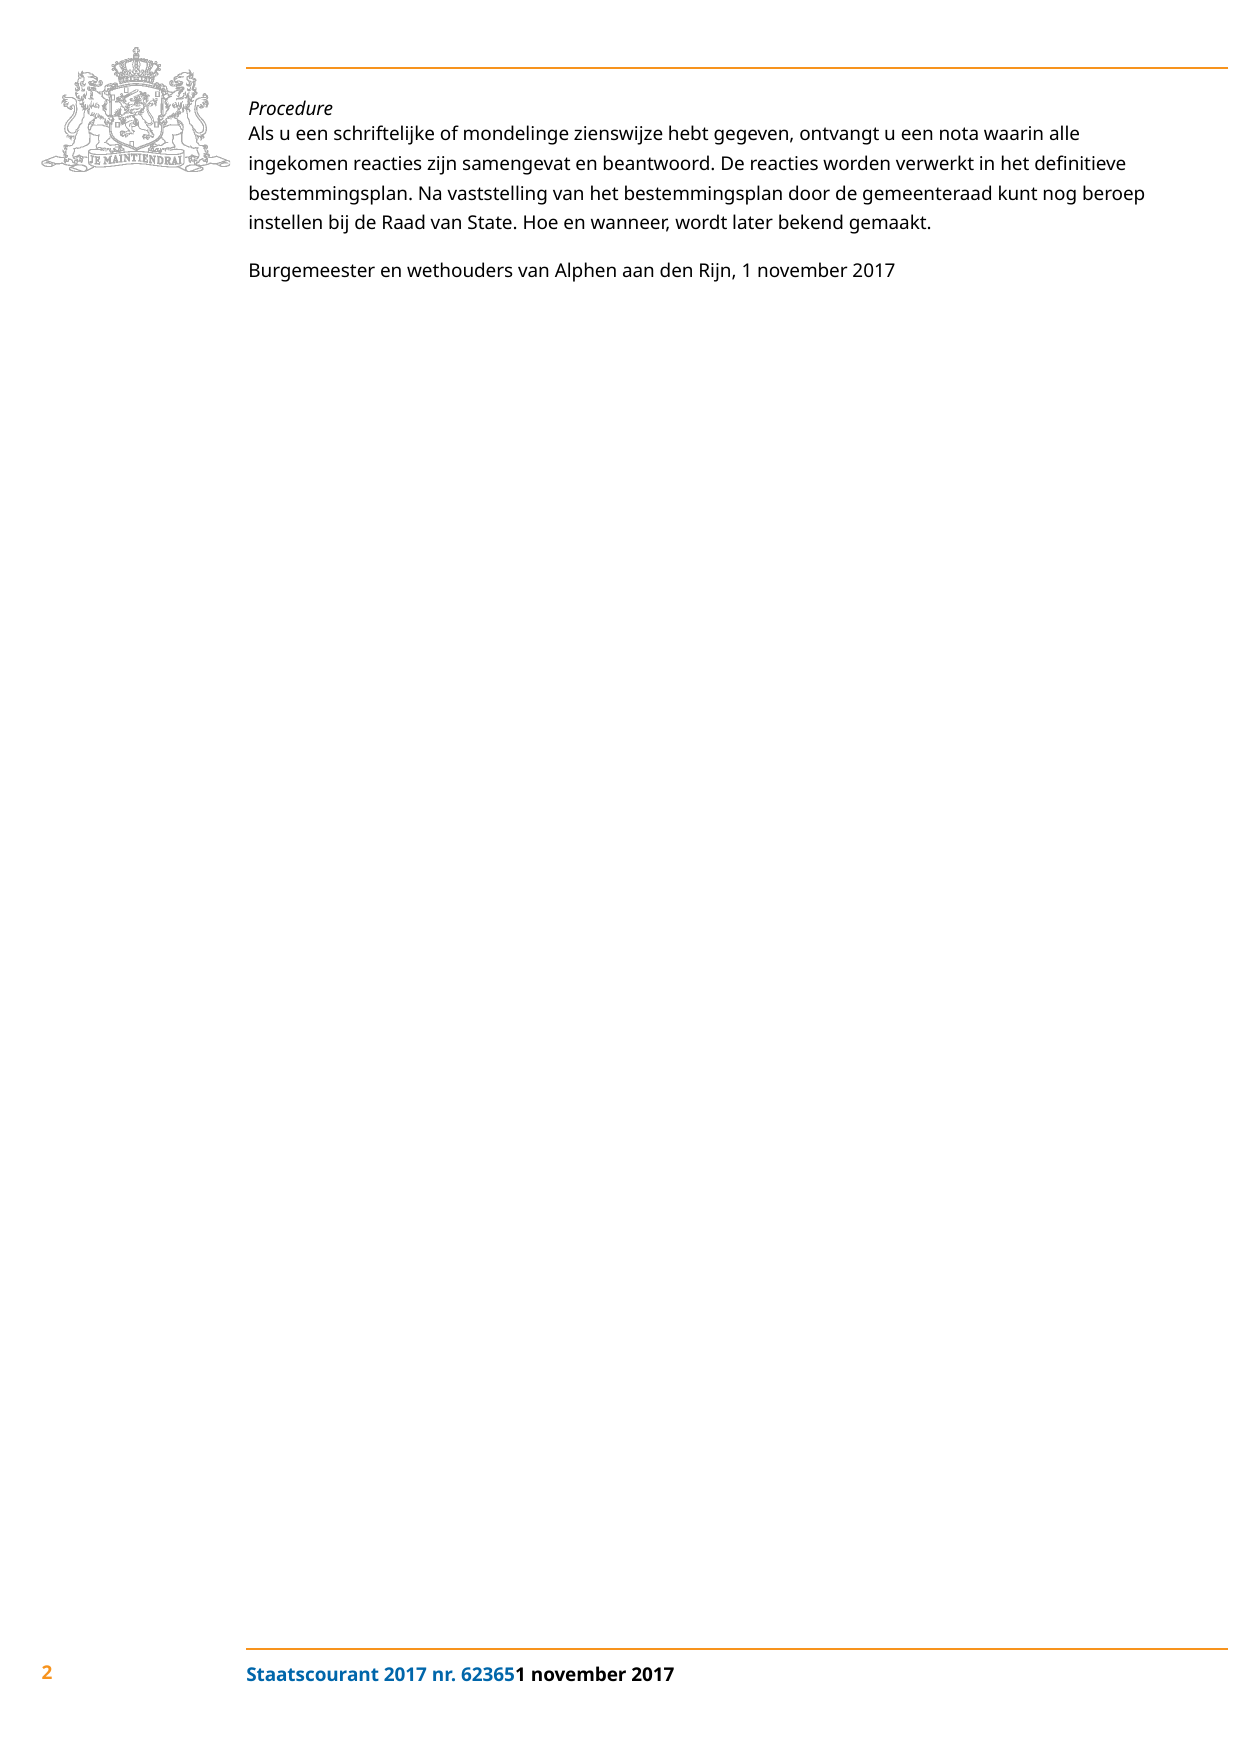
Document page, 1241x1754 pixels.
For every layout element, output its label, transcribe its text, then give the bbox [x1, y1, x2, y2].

text Burgemeester en wethouders van Alphen aan den Rijn, 1 november 2017 [248, 257, 1152, 283]
picture [41, 47, 231, 172]
text Als u een schriftelijke of mondelinge zienswijze hebt gegeven, ontvangt u een nota waarin alle ingekomen reacties zijn samengevat en beantwoord. De reacties worden verwerkt in het definitieve bestemmingsplan. Na vaststelling van het bestemmingsplan door de gemeenteraad kunt nog beroep instellen bij de Raad van State. Hoe en wanneer, wordt later bekend gemaakt. [248, 121, 1152, 235]
text Procedure [248, 95, 1152, 121]
